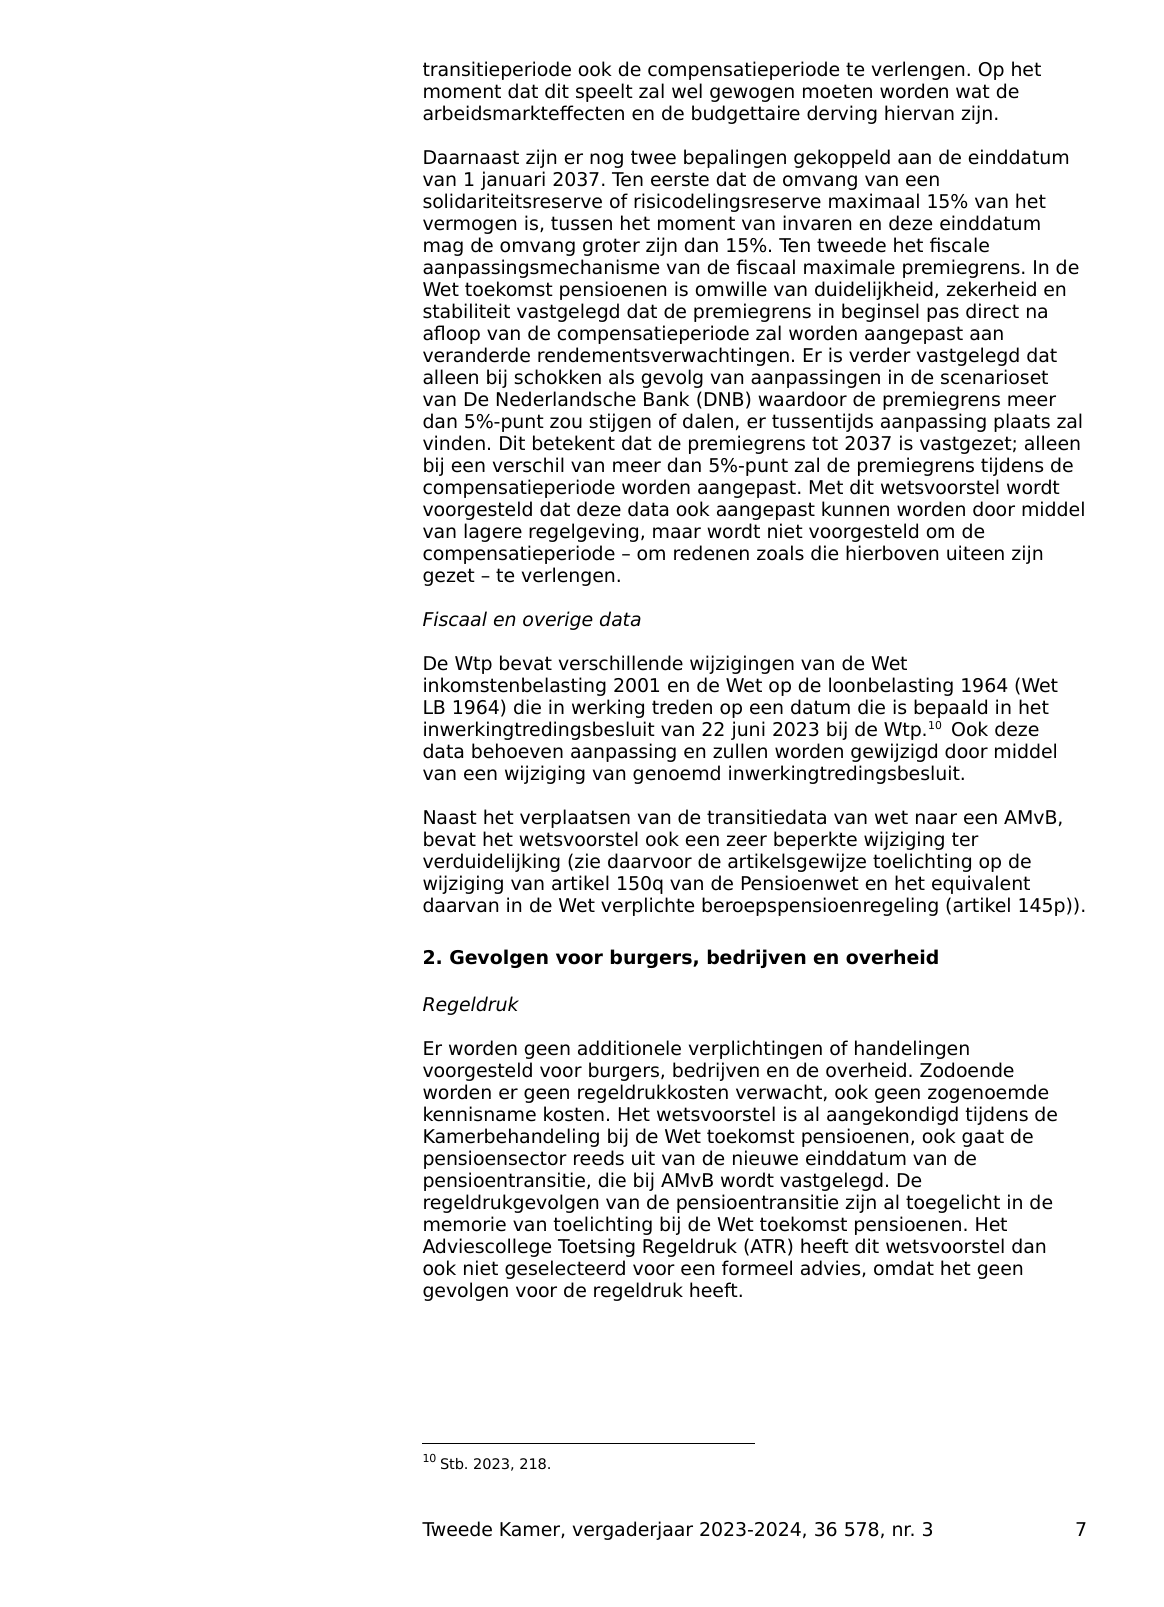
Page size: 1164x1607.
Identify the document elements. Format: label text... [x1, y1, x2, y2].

text transitieperiode ook de compensatieperiode te verlengen. Op het moment dat dit speelt zal wel gewogen moeten worden wat de arbeidsmarkteffecten en de budgettaire derving hiervan zijn. [422, 59, 1087, 125]
text Daarnaast zijn er nog twee bepalingen gekoppeld aan de einddatum van 1 januari 2037. Ten eerste dat de omvang van een solidariteitsreserve of risicodelingsreserve maximaal 15% van het vermogen is, tussen het moment van invaren en deze einddatum mag de omvang groter zijn dan 15%. Ten tweede het fiscale aanpassingsmechanisme van de fiscaal maximale premiegrens. In de Wet toekomst pensioenen is omwille van duidelijkheid, zekerheid en stabiliteit vastgelegd dat de premiegrens in beginsel pas direct na afloop van de compensatieperiode zal worden aangepast aan veranderde rendementsverwachtingen. Er is verder vastgelegd dat alleen bij schokken als gevolg van aanpassingen in de scenarioset van De Nederlandsche Bank (DNB) waardoor de premiegrens meer dan 5%-punt zou stijgen of dalen, er tussentijds aanpassing plaats zal vinden. Dit betekent dat de premiegrens tot 2037 is vastgezet; alleen bij een verschil van meer dan 5%-punt zal de premiegrens tijdens de compensatieperiode worden aangepast. Met dit wetsvoorstel wordt voorgesteld dat deze data ook aangepast kunnen worden door middel van lagere regelgeving, maar wordt niet voorgesteld om de compensatieperiode – om redenen zoals die hierboven uiteen zijn gezet – te verlengen. [422, 147, 1087, 587]
text Stb. 2023, 218. [422, 1452, 1087, 1474]
subtitle Fiscaal en overige data [422, 609, 1087, 631]
text Naast het verplaatsen van de transitiedata van wet naar een AMvB, bevat het wetsvoorstel ook een zeer beperkte wijziging ter verduidelijking (zie daarvoor de artikelsgewijze toelichting op de wijziging van artikel 150q van de Pensioenwet en het equivalent daarvan in de Wet verplichte beroepspensioenregeling (artikel 145p)). [422, 807, 1087, 917]
text Er worden geen additionele verplichtingen of handelingen voorgesteld voor burgers, bedrijven en de overheid. Zodoende worden er geen regeldrukkosten verwacht, ook geen zogenoemde kennisname kosten. Het wetsvoorstel is al aangekondigd tijdens de Kamerbehandeling bij de Wet toekomst pensioenen, ook gaat de pensioensector reeds uit van de nieuwe einddatum van de pensioentransitie, die bij AMvB wordt vastgelegd. De regeldrukgevolgen van de pensioentransitie zijn al toegelicht in de memorie van toelichting bij de Wet toekomst pensioenen. Het Adviescollege Toetsing Regeldruk (ATR) heeft dit wetsvoorstel dan ook niet geselecteerd voor een formeel advies, omdat het geen gevolgen voor de regeldruk heeft. [422, 1038, 1087, 1302]
subtitle 2. Gevolgen voor burgers, bedrijven en overheid [422, 947, 1087, 969]
text De Wtp bevat verschillende wijzigingen van de Wet inkomstenbelasting 2001 en de Wet op de loonbelasting 1964 (Wet LB 1964) die in werking treden op een datum die is bepaald in het inwerkingtredingsbesluit van 22 juni 2023 bij de Wtp. Ook deze data behoeven aanpassing en zullen worden gewijzigd door middel van een wijziging van genoemd inwerkingtredingsbesluit. [422, 653, 1087, 785]
subtitle Regeldruk [422, 994, 1087, 1016]
